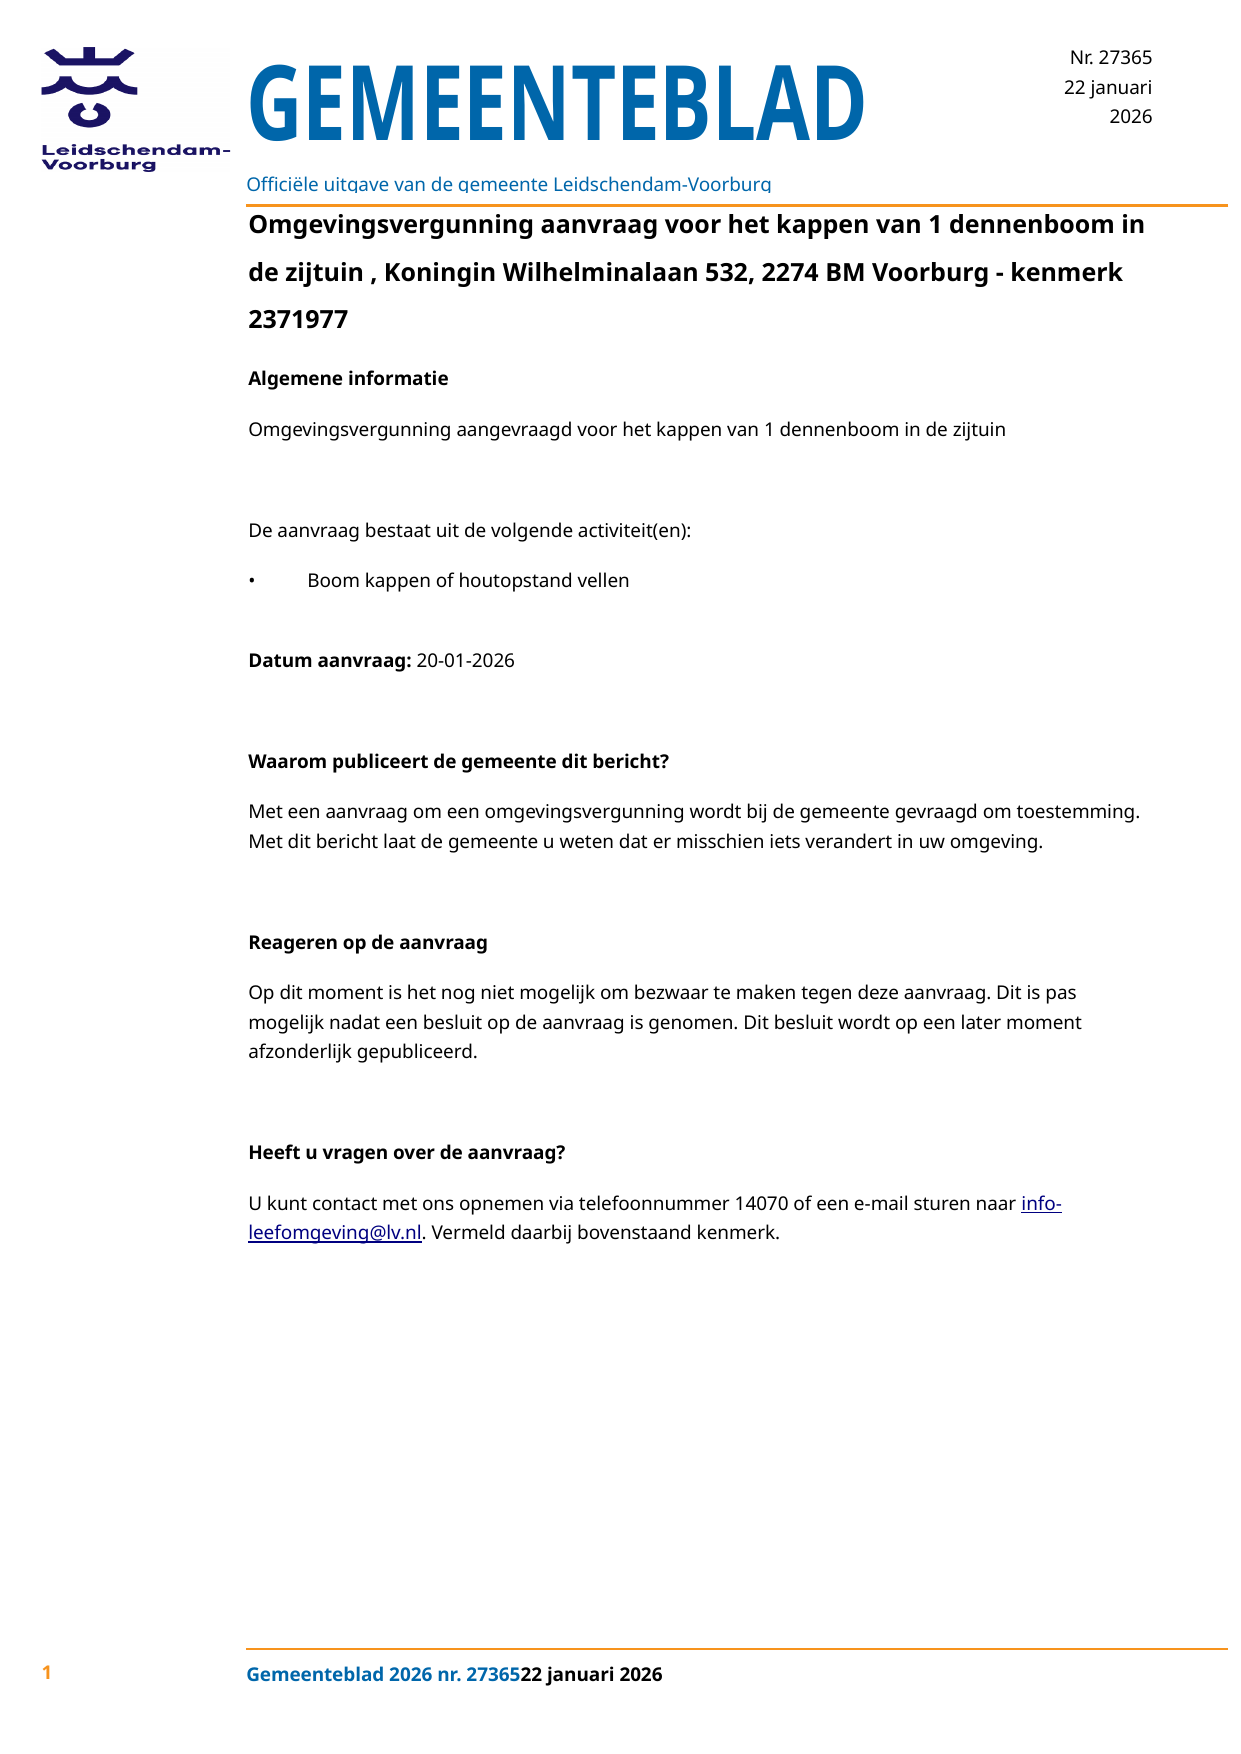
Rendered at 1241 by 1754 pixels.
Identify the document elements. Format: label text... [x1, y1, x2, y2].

text Waarom publiceert de gemeente dit bericht? [248, 748, 1152, 774]
text Met een aanvraag om een omgevingsvergunning wordt bij de gemeente gevraagd om toestemming. Met dit bericht laat de gemeente u weten dat er misschien iets verandert in uw omgeving. [248, 798, 1152, 854]
text Algemene informatie [248, 366, 1152, 391]
text Op dit moment is het nog niet mogelijk om bezwaar te maken tegen deze aanvraag. Dit is pas mogelijk nadat een besluit op de aanvraag is genomen. Dit besluit wordt op een later moment afzonderlijk gepubliceerd. [248, 979, 1152, 1064]
text Reageren op de aanvraag [248, 929, 1152, 954]
text Datum aanvraag: 20-01-2026 [248, 647, 1152, 673]
text U kunt contact met ons opnemen via telefoonnummer 14070 of een e-mail sturen naar info-leefomgeving@lv.nl. Vermeld daarbij bovenstaand kenmerk. [248, 1190, 1152, 1245]
text Heeft u vragen over de aanvraag? [248, 1139, 1152, 1165]
text De aanvraag bestaat uit de volgende activiteit(en): [248, 517, 1152, 542]
picture [41, 47, 231, 172]
text Omgevingsvergunning aangevraagd voor het kappen van 1 dennenboom in de zijtuin [248, 416, 1152, 442]
list Boom kappen of houtopstand vellen [248, 567, 1152, 593]
text Omgevingsvergunning aanvraag voor het kappen van 1 dennenboom in de zijtuin , Koningin Wilhelminalaan 532, 2274 BM Voorburg - kenmerk 2371977 [248, 207, 1152, 336]
